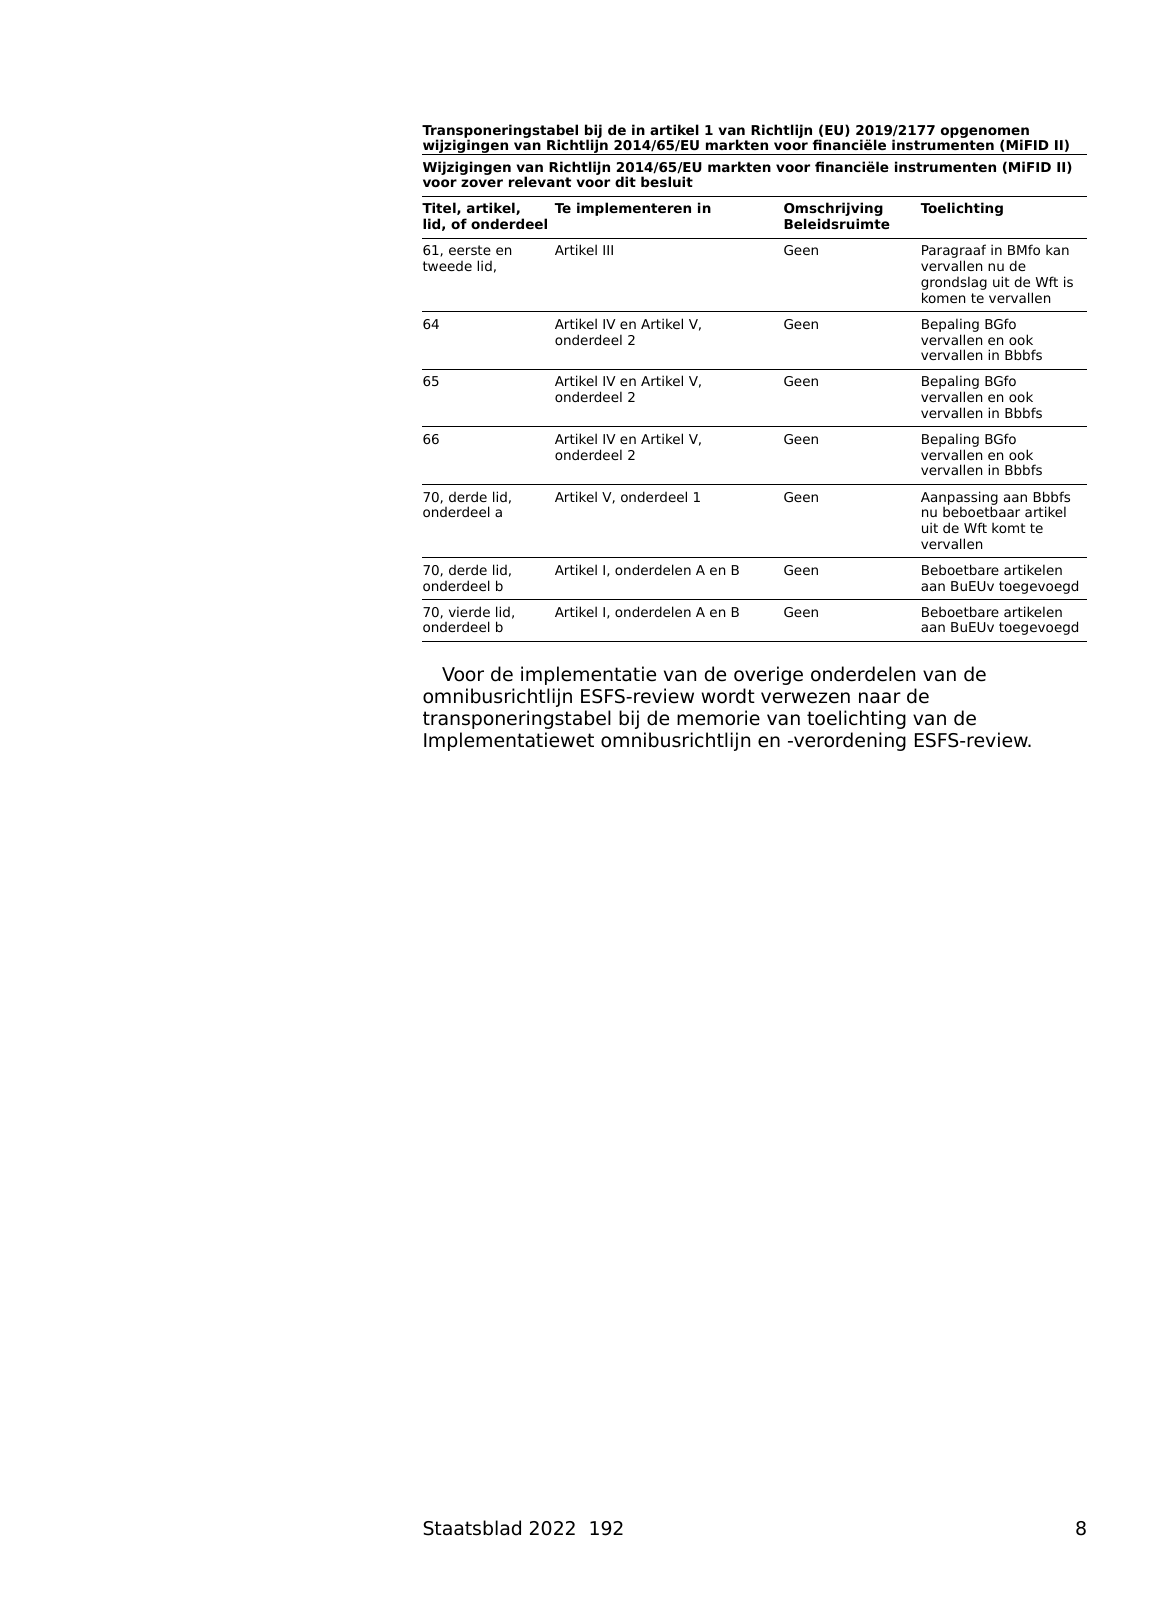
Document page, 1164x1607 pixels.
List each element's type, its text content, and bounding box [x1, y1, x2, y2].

table_cell 64 [422, 312, 548, 368]
text Voor de implementatie van de overige onderdelen van de omnibusrichtlijn ESFS-review wordt verwezen naar de transponeringstabel bij de memorie van toelichting van de Implementatiewet omnibusrichtlijn en -verordening ESFS-review. [422, 664, 1087, 752]
table_cell Te implementeren in [549, 197, 777, 237]
table_cell Omschrijving Beleidsruimte [777, 197, 914, 237]
table_cell Geen [777, 558, 914, 599]
table_cell Paragraaf in BMfo kan vervallen nu de grondslag uit de Wft is komen te vervallen [915, 239, 1087, 311]
table_cell Beboetbare artikelen aan BuEUv toegevoegd [915, 600, 1087, 641]
table_cell Beboetbare artikelen aan BuEUv toegevoegd [915, 558, 1087, 599]
table_cell Artikel IV en Artikel V, onderdeel 2 [549, 312, 777, 368]
table_cell Bepaling BGfo vervallen en ook vervallen in Bbbfs [915, 427, 1087, 484]
table_cell 70, vierde lid, onderdeel b [422, 600, 548, 641]
table_cell 61, eerste en tweede lid, [422, 239, 548, 311]
table_header Transponeringstabel bij de in artikel 1 van Richtlijn (EU) 2019/2177 opgenomen wijzigingen van Richtlijn 2014/65/EU markten voor financiële instrumenten (MiFID II) [422, 122, 1087, 154]
table_cell Aanpassing aan Bbbfs nu beboetbaar artikel uit de Wft komt te vervallen [915, 485, 1087, 557]
table_cell Geen [777, 239, 914, 311]
table_cell Artikel I, onderdelen A en B [549, 558, 777, 599]
table_cell Geen [777, 427, 914, 484]
table_cell 70, derde lid, onderdeel a [422, 485, 548, 557]
table_cell 66 [422, 427, 548, 484]
table_cell Wijzigingen van Richtlijn 2014/65/EU markten voor financiële instrumenten (MiFID II) voor zover relevant voor dit besluit [422, 155, 1087, 196]
table_cell Geen [777, 485, 914, 557]
table_cell Geen [777, 312, 914, 368]
table_cell Artikel III [549, 239, 777, 311]
table_cell 65 [422, 370, 548, 426]
table_cell 70, derde lid, onderdeel b [422, 558, 548, 599]
table_cell Geen [777, 600, 914, 641]
table_cell Bepaling BGfo vervallen en ook vervallen in Bbbfs [915, 312, 1087, 368]
table_cell Artikel IV en Artikel V, onderdeel 2 [549, 370, 777, 426]
table_cell Toelichting [915, 197, 1087, 237]
table_cell Geen [777, 370, 914, 426]
table_cell Bepaling BGfo vervallen en ook vervallen in Bbbfs [915, 370, 1087, 426]
table_cell Artikel IV en Artikel V, onderdeel 2 [549, 427, 777, 484]
table_cell Titel, artikel, lid, of onderdeel [422, 197, 548, 237]
table_cell Artikel V, onderdeel 1 [549, 485, 777, 557]
table_cell Artikel I, onderdelen A en B [549, 600, 777, 641]
